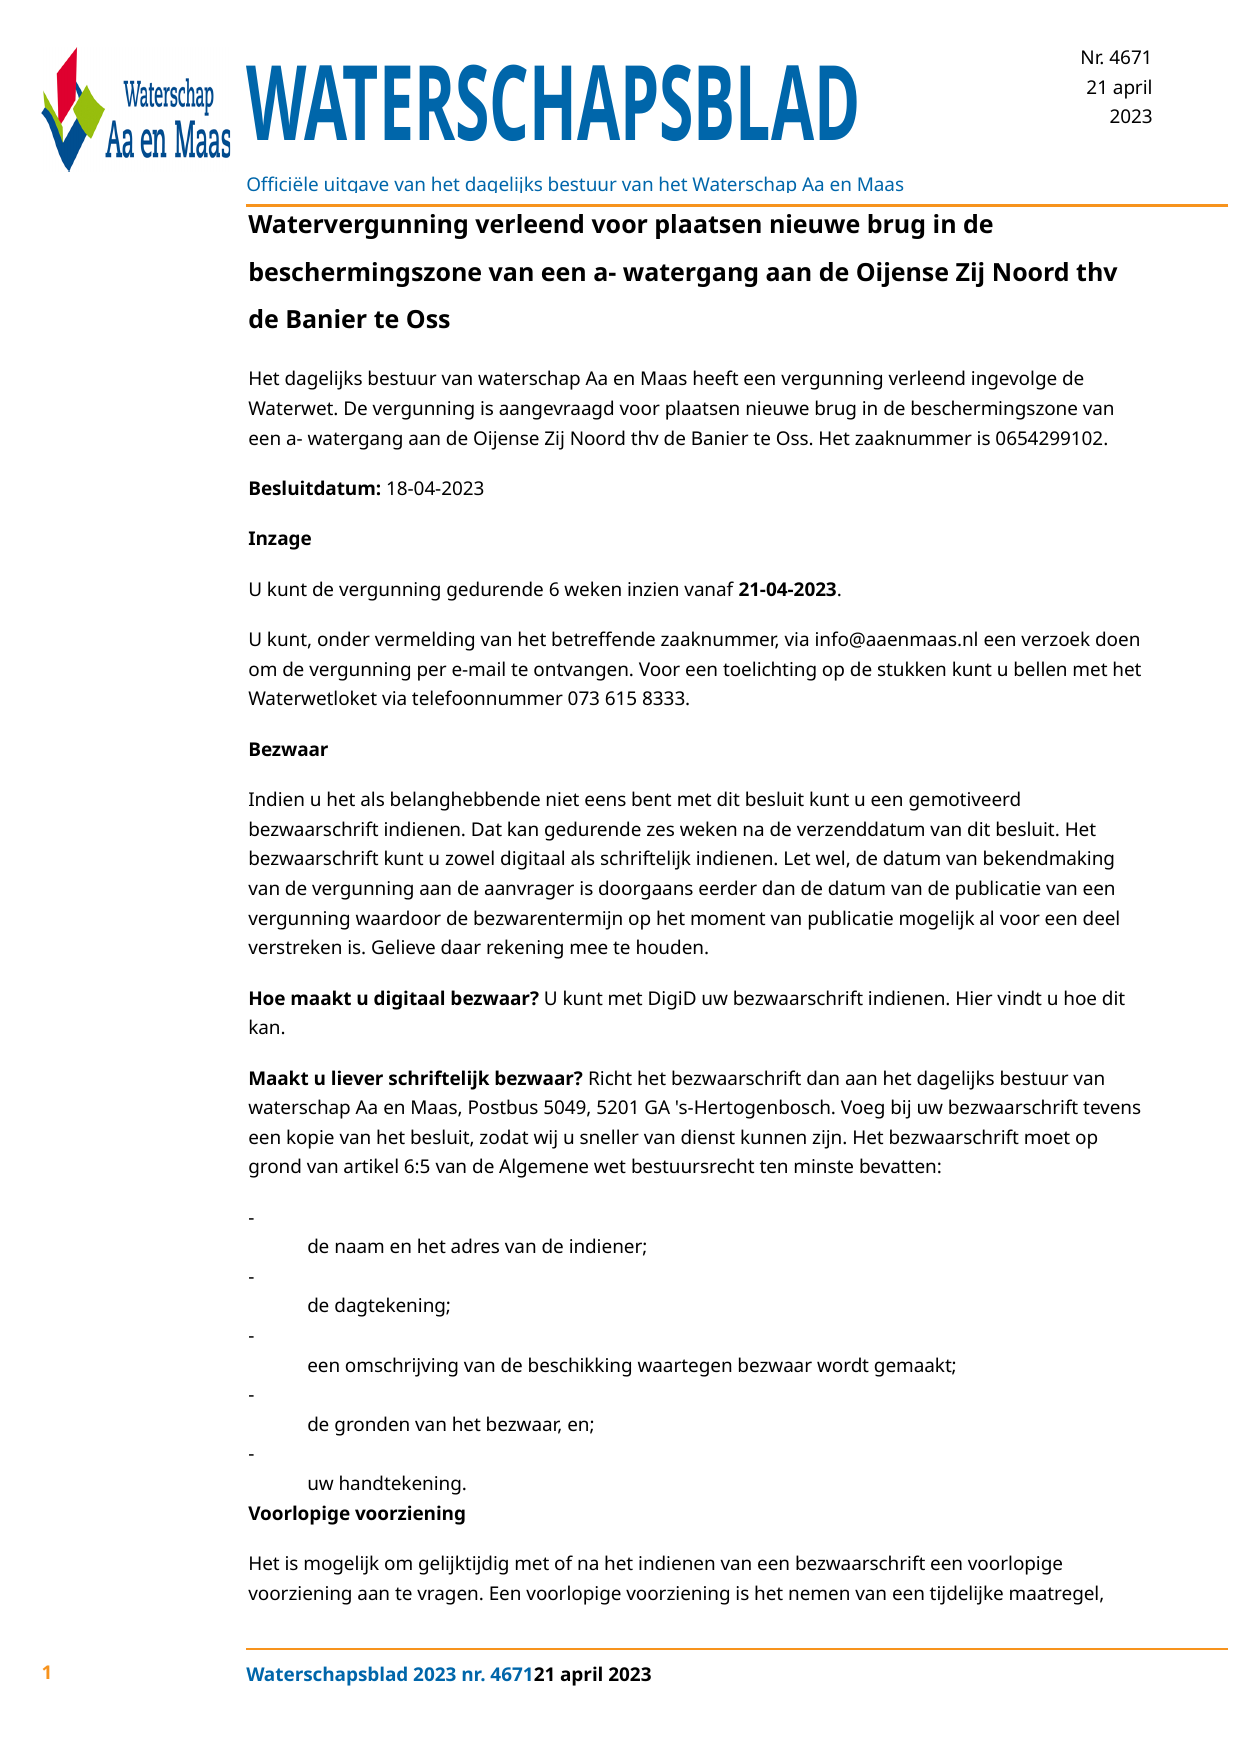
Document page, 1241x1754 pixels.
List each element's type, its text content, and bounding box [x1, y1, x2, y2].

text Bezwaar [248, 736, 1152, 762]
picture [41, 47, 231, 172]
text Inzage [248, 526, 1152, 551]
text U kunt de vergunning gedurende 6 weken inzien vanaf 21-04-2023. [248, 576, 1152, 602]
list de dagtekening; [248, 1293, 1152, 1318]
text Watervergunning verleend voor plaatsen nieuwe brug in de beschermingszone van een a- watergang aan de Oijense Zij Noord thv de Banier te Oss [248, 207, 1152, 336]
list uw handtekening. [248, 1470, 1152, 1496]
text Het dagelijks bestuur van waterschap Aa en Maas heeft een vergunning verleend ingevolge de Waterwet. De vergunning is aangevraagd voor plaatsen nieuwe brug in de beschermingszone van een a- watergang aan de Oijense Zij Noord thv de Banier te Oss. Het zaaknummer is 0654299102. [248, 366, 1152, 450]
text U kunt, onder vermelding van het betreffende zaaknummer, via info@aaenmaas.nl een verzoek doen om de vergunning per e-mail te ontvangen. Voor een toelichting op de stukken kunt u bellen met het Waterwetloket via telefoonnummer 073 615 8333. [248, 626, 1152, 711]
text Voorlopige voorziening [248, 1500, 1152, 1525]
list de gronden van het bezwaar, en; [248, 1411, 1152, 1437]
text Hoe maakt u digitaal bezwaar? U kunt met DigiD uw bezwaarschrift indienen. Hier vindt u hoe dit kan. [248, 985, 1152, 1040]
text Maakt u liever schriftelijk bezwaar? Richt het bezwaarschrift dan aan het dagelijks bestuur van waterschap Aa en Maas, Postbus 5049, 5201 GA 's-Hertogenbosch. Voeg bij uw bezwaarschrift tevens een kopie van het besluit, zodat wij u sneller van dienst kunnen zijn. Het bezwaarschrift moet op grond van artikel 6:5 van de Algemene wet bestuursrecht ten minste bevatten: [248, 1065, 1152, 1179]
text Besluitdatum: 18-04-2023 [248, 475, 1152, 501]
list een omschrijving van de beschikking waartegen bezwaar wordt gemaakt; [248, 1352, 1152, 1377]
list de naam en het adres van de indiener; [248, 1233, 1152, 1259]
text Indien u het als belanghebbende niet eens bent met dit besluit kunt u een gemotiveerd bezwaarschrift indienen. Dat kan gedurende zes weken na de verzenddatum van dit besluit. Het bezwaarschrift kunt u zowel digitaal als schriftelijk indienen. Let wel, de datum van bekendmaking van de vergunning aan de aanvrager is doorgaans eerder dan de datum van de publicatie van een vergunning waardoor de bezwarentermijn op het moment van publicatie mogelijk al voor een deel verstreken is. Gelieve daar rekening mee te houden. [248, 786, 1152, 960]
text Het is mogelijk om gelijktijdig met of na het indienen van een bezwaarschrift een voorlopige voorziening aan te vragen. Een voorlopige voorziening is het nemen van een tijdelijke maatregel, [248, 1550, 1152, 1605]
